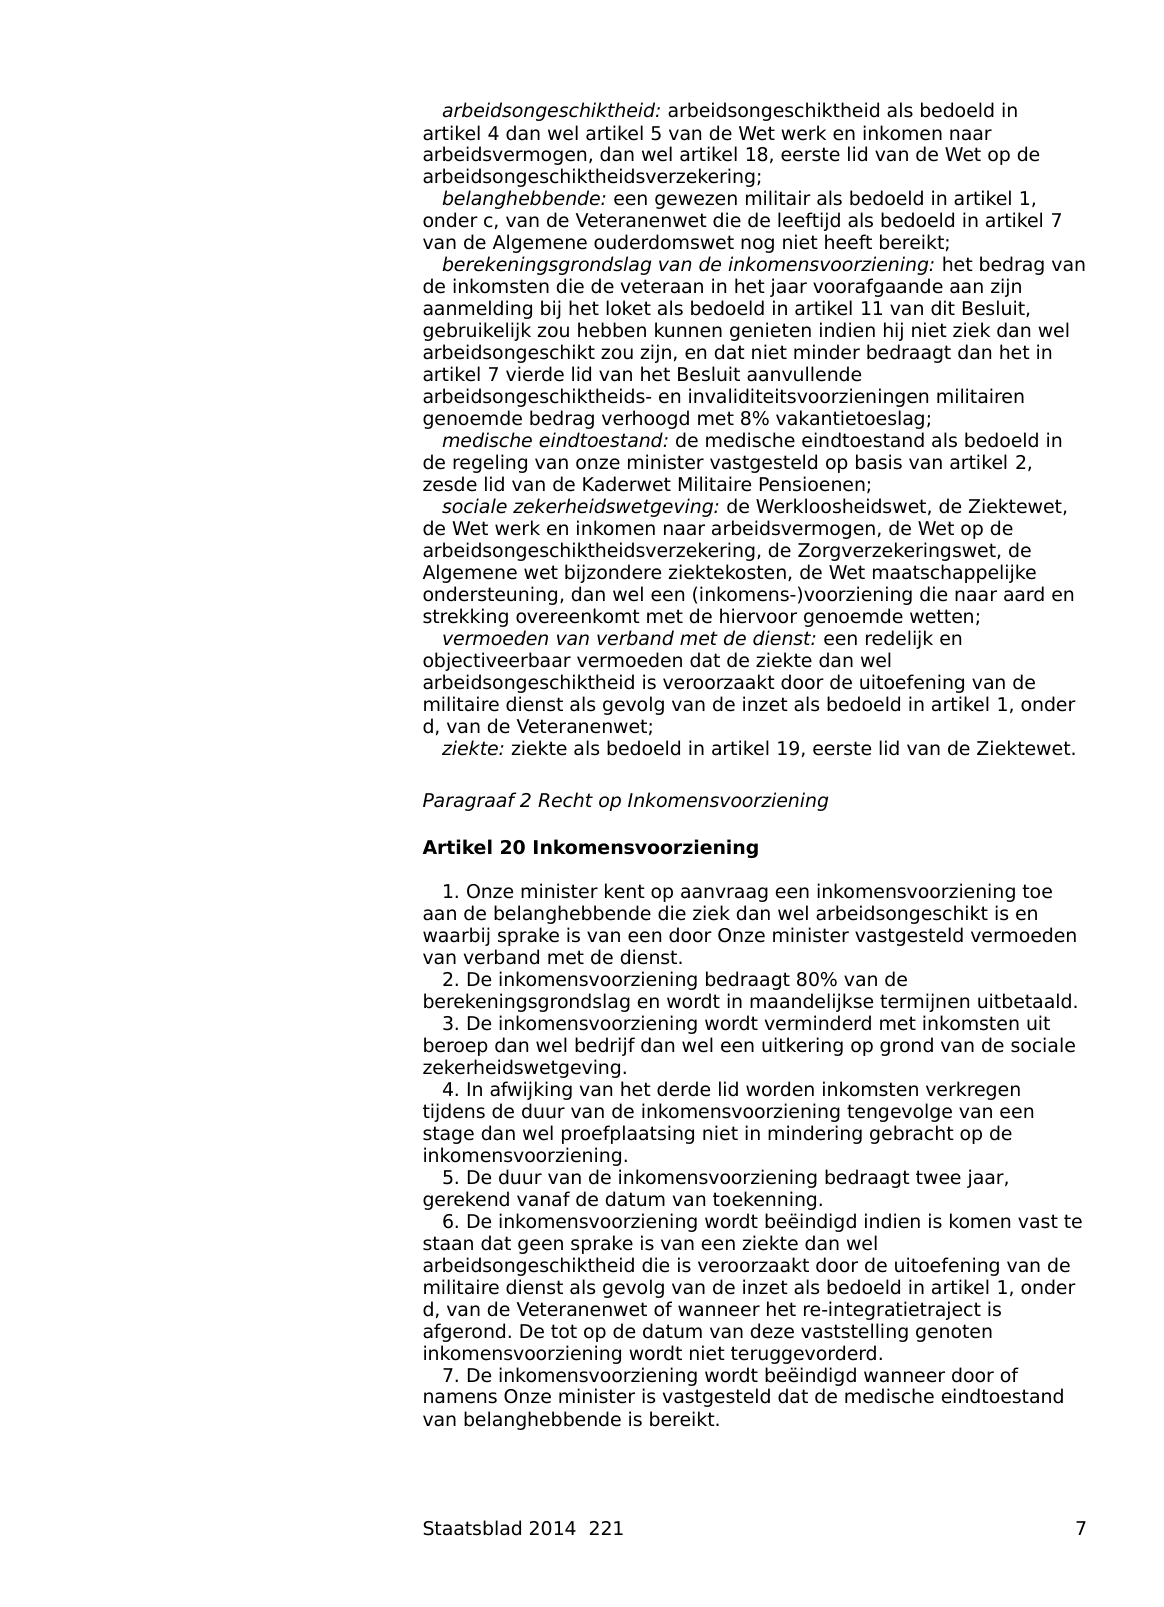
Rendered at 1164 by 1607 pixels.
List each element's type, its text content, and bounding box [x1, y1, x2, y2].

text vermoeden van verband met de dienst: een redelijk en objectiveerbaar vermoeden dat de ziekte dan wel arbeidsongeschiktheid is veroorzaakt door de uitoefening van de militaire dienst als gevolg van de inzet als bedoeld in artikel 1, onder d, van de Veteranenwet; [422, 628, 1087, 738]
text arbeidsongeschiktheid: arbeidsongeschiktheid als bedoeld in artikel 4 dan wel artikel 5 van de Wet werk en inkomen naar arbeidsvermogen, dan wel artikel 18, eerste lid van de Wet op de arbeidsongeschiktheidsverzekering; [422, 100, 1087, 188]
text berekeningsgrondslag van de inkomensvoorziening: het bedrag van de inkomsten die de veteraan in het jaar voorafgaande aan zijn aanmelding bij het loket als bedoeld in artikel 11 van dit Besluit, gebruikelijk zou hebben kunnen genieten indien hij niet ziek dan wel arbeidsongeschikt zou zijn, en dat niet minder bedraagt dan het in artikel 7 vierde lid van het Besluit aanvullende arbeidsongeschiktheids- en invaliditeitsvoorzieningen militairen genoemde bedrag verhoogd met 8% vakantietoeslag; [422, 254, 1087, 430]
text 3. De inkomensvoorziening wordt verminderd met inkomsten uit beroep dan wel bedrijf dan wel een uitkering op grond van de sociale zekerheidswetgeving. [422, 1013, 1087, 1079]
text ziekte: ziekte als bedoeld in artikel 19, eerste lid van de Ziektewet. [422, 738, 1087, 760]
text 7. De inkomensvoorziening wordt beëindigd wanneer door of namens Onze minister is vastgesteld dat de medische eindtoestand van belanghebbende is bereikt. [422, 1364, 1087, 1430]
subtitle Artikel 20 Inkomensvoorziening [422, 837, 1087, 859]
text medische eindtoestand: de medische eindtoestand als bedoeld in de regeling van onze minister vastgesteld op basis van artikel 2, zesde lid van de Kaderwet Militaire Pensioenen; [422, 430, 1087, 496]
text 4. In afwijking van het derde lid worden inkomsten verkregen tijdens de duur van de inkomensvoorziening tengevolge van een stage dan wel proefplaatsing niet in mindering gebracht op de inkomensvoorziening. [422, 1079, 1087, 1167]
text 2. De inkomensvoorziening bedraagt 80% van de berekeningsgrondslag en wordt in maandelijkse termijnen uitbetaald. [422, 969, 1087, 1013]
text 1. Onze minister kent op aanvraag een inkomensvoorziening toe aan de belanghebbende die ziek dan wel arbeidsongeschikt is en waarbij sprake is van een door Onze minister vastgesteld vermoeden van verband met de dienst. [422, 881, 1087, 969]
text 6. De inkomensvoorziening wordt beëindigd indien is komen vast te staan dat geen sprake is van een ziekte dan wel arbeidsongeschiktheid die is veroorzaakt door de uitoefening van de militaire dienst als gevolg van de inzet als bedoeld in artikel 1, onder d, van de Veteranenwet of wanneer het re-integratietraject is afgerond. De tot op de datum van deze vaststelling genoten inkomensvoorziening wordt niet teruggevorderd. [422, 1211, 1087, 1364]
text sociale zekerheidswetgeving: de Werkloosheidswet, de Ziektewet, de Wet werk en inkomen naar arbeidsvermogen, de Wet op de arbeidsongeschiktheidsverzekering, de Zorgverzekeringswet, de Algemene wet bijzondere ziektekosten, de Wet maatschappelijke ondersteuning, dan wel een (inkomens-)voorziening die naar aard en strekking overeenkomt met de hiervoor genoemde wetten; [422, 496, 1087, 628]
text belanghebbende: een gewezen militair als bedoeld in artikel 1, onder c, van de Veteranenwet die de leeftijd als bedoeld in artikel 7 van de Algemene ouderdomswet nog niet heeft bereikt; [422, 188, 1087, 254]
text 5. De duur van de inkomensvoorziening bedraagt twee jaar, gerekend vanaf de datum van toekenning. [422, 1167, 1087, 1211]
subtitle Paragraaf 2 Recht op Inkomensvoorziening [422, 790, 1087, 812]
